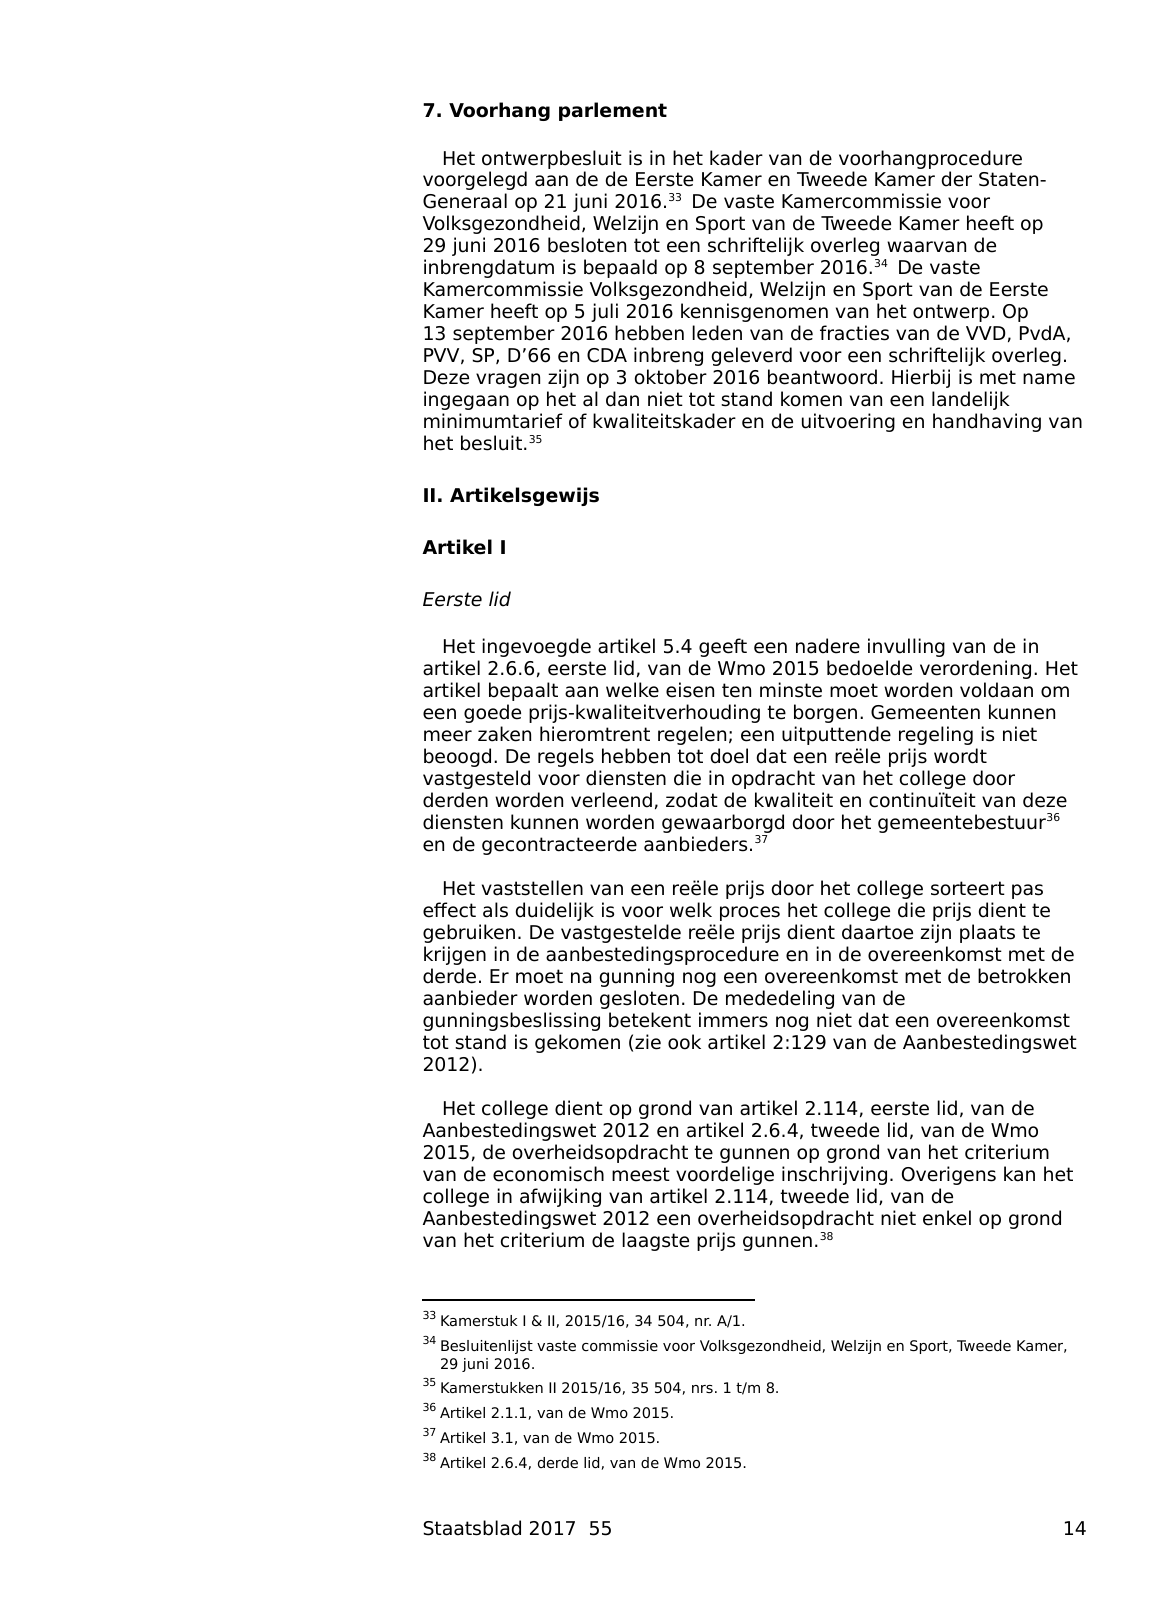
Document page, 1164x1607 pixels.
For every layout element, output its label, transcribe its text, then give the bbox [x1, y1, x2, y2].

text Kamerstukken II 2015/16, 35 504, nrs. 1 t/m 8. [422, 1376, 1087, 1398]
text Besluitenlijst vaste commissie voor Volksgezondheid, Welzijn en Sport, Tweede Kamer, 29 juni 2016. [422, 1334, 1087, 1373]
subtitle II. Artikelsgewijs [422, 485, 1087, 507]
text Het ingevoegde artikel 5.4 geeft een nadere invulling van de in artikel 2.6.6, eerste lid, van de Wmo 2015 bedoelde verordening. Het artikel bepaalt aan welke eisen ten minste moet worden voldaan om een goede prijs-kwaliteitverhouding te borgen. Gemeenten kunnen meer zaken hieromtrent regelen; een uitputtende regeling is niet beoogd. De regels hebben tot doel dat een reële prijs wordt vastgesteld voor diensten die in opdracht van het college door derden worden verleend, zodat de kwaliteit en continuïteit van deze diensten kunnen worden gewaarborgd door het gemeentebestuur en de gecontracteerde aanbieders. [422, 636, 1087, 856]
text Het ontwerpbesluit is in het kader van de voorhangprocedure voorgelegd aan de de Eerste Kamer en Tweede Kamer der Staten-Generaal op 21 juni 2016. De vaste Kamercommissie voor Volksgezondheid, Welzijn en Sport van de Tweede Kamer heeft op 29 juni 2016 besloten tot een schriftelijk overleg waarvan de inbrengdatum is bepaald op 8 september 2016. De vaste Kamercommissie Volksgezondheid, Welzijn en Sport van de Eerste Kamer heeft op 5 juli 2016 kennisgenomen van het ontwerp. Op 13 september 2016 hebben leden van de fracties van de VVD, PvdA, PVV, SP, D’66 en CDA inbreng geleverd voor een schriftelijk overleg. Deze vragen zijn op 3 oktober 2016 beantwoord. Hierbij is met name ingegaan op het al dan niet tot stand komen van een landelijk minimumtarief of kwaliteitskader en de uitvoering en handhaving van het besluit. [422, 147, 1087, 455]
text Artikel 2.1.1, van de Wmo 2015. [422, 1401, 1087, 1423]
text Artikel 3.1, van de Wmo 2015. [422, 1426, 1087, 1448]
text Artikel 2.6.4, derde lid, van de Wmo 2015. [422, 1451, 1087, 1473]
text Het college dient op grond van artikel 2.114, eerste lid, van de Aanbestedingswet 2012 en artikel 2.6.4, tweede lid, van de Wmo 2015, de overheidsopdracht te gunnen op grond van het criterium van de economisch meest voordelige inschrijving. Overigens kan het college in afwijking van artikel 2.114, tweede lid, van de Aanbestedingswet 2012 een overheidsopdracht niet enkel op grond van het criterium de laagste prijs gunnen. [422, 1098, 1087, 1252]
text Kamerstuk I & II, 2015/16, 34 504, nr. A/1. [422, 1309, 1087, 1331]
subtitle Eerste lid [422, 589, 1087, 611]
text Het vaststellen van een reële prijs door het college sorteert pas effect als duidelijk is voor welk proces het college die prijs dient te gebruiken. De vastgestelde reële prijs dient daartoe zijn plaats te krijgen in de aanbestedingsprocedure en in de overeenkomst met de derde. Er moet na gunning nog een overeenkomst met de betrokken aanbieder worden gesloten. De mededeling van de gunningsbeslissing betekent immers nog niet dat een overeenkomst tot stand is gekomen (zie ook artikel 2:129 van de Aanbestedingswet 2012). [422, 878, 1087, 1076]
subtitle 7. Voorhang parlement [422, 100, 1087, 122]
subtitle Artikel I [422, 537, 1087, 559]
